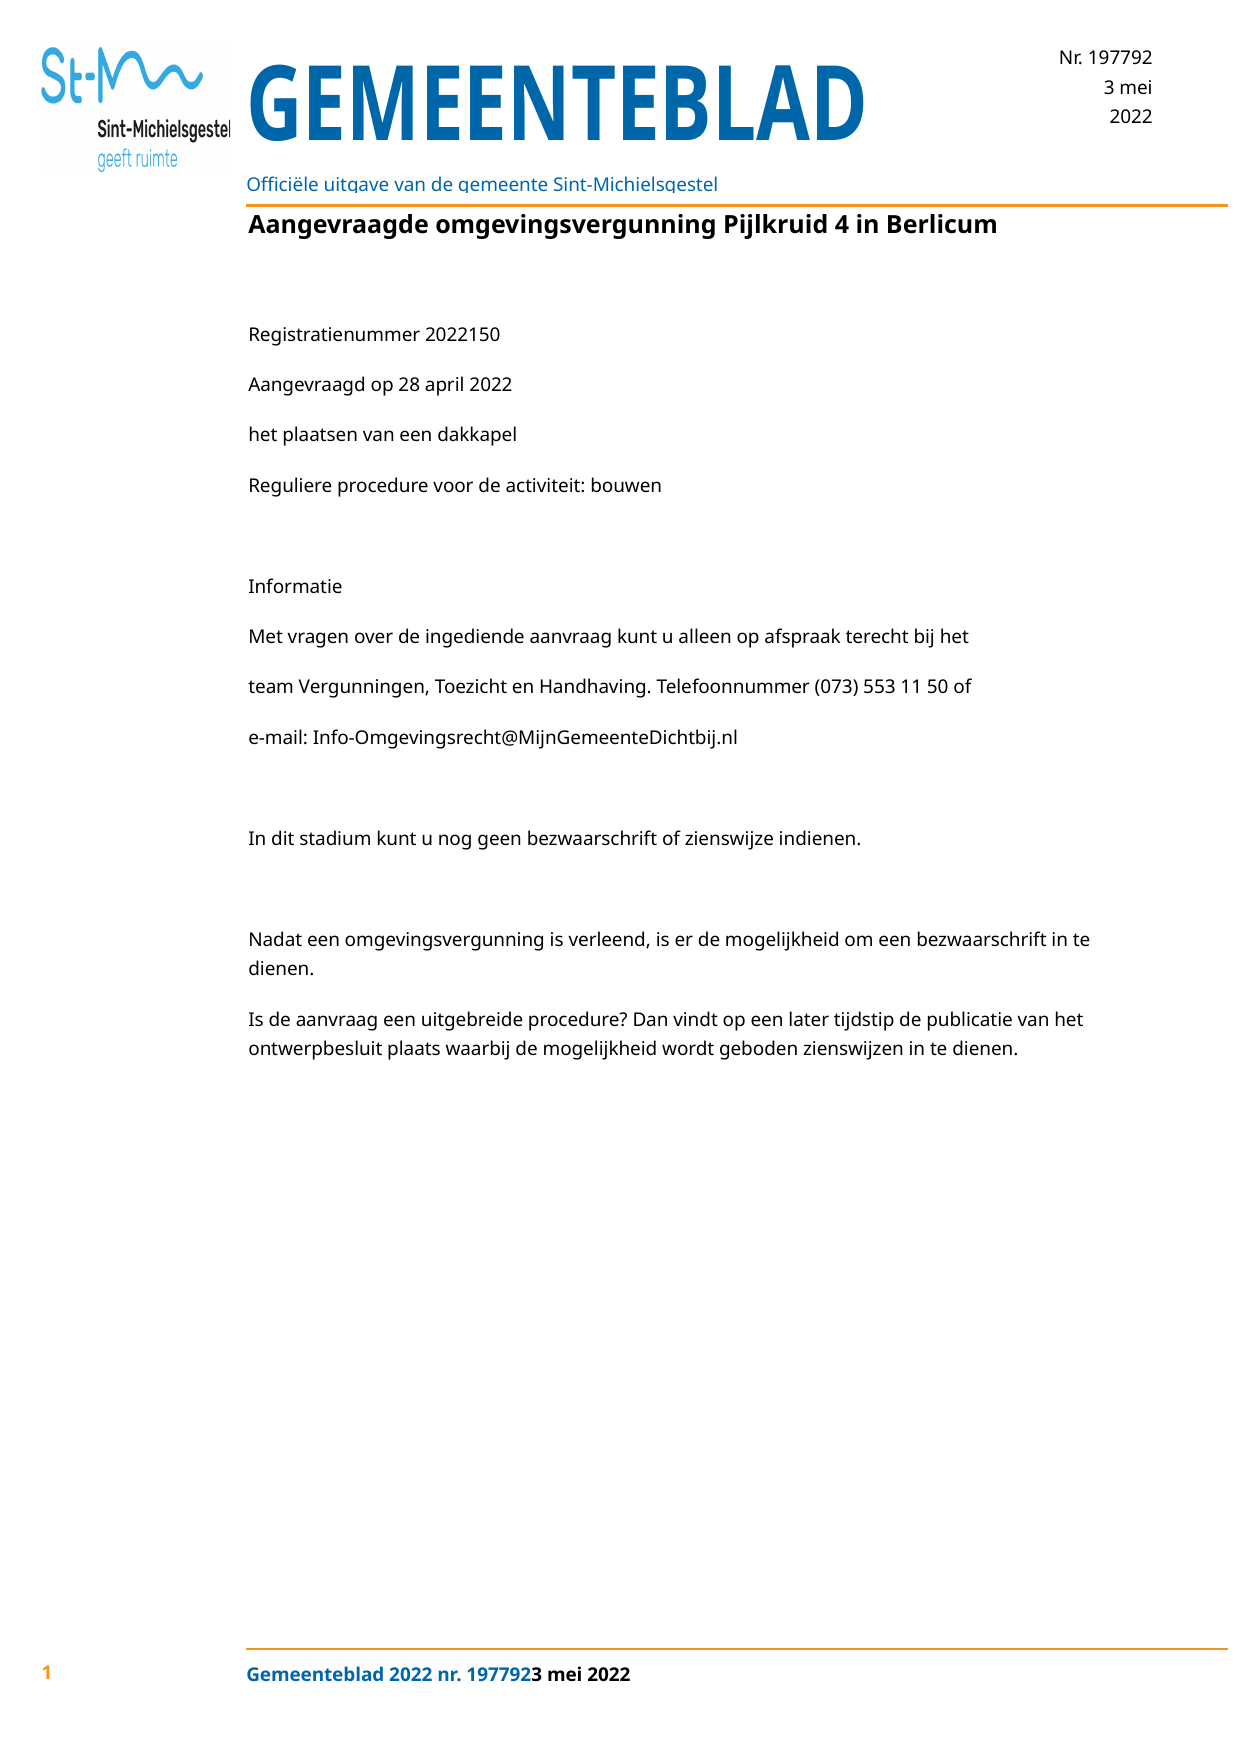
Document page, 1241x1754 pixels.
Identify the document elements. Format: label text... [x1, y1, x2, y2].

text Met vragen over de ingediende aanvraag kunt u alleen op afspraak terecht bij het [248, 623, 1152, 649]
text e-mail: Info-Omgevingsrecht@MijnGemeenteDichtbij.nl [248, 724, 1152, 750]
text Nadat een omgevingsvergunning is verleend, is er de mogelijkheid om een bezwaarschrift in te dienen. [248, 926, 1152, 981]
text het plaatsen van een dakkapel [248, 422, 1152, 447]
text team Vergunningen, Toezicht en Handhaving. Telefoonnummer (073) 553 11 50 of [248, 674, 1152, 699]
text Is de aanvraag een uitgebreide procedure? Dan vindt op een later tijdstip de publicatie van het ontwerpbesluit plaats waarbij de mogelijkheid wordt geboden zienswijzen in te dienen. [248, 1006, 1152, 1061]
text Informatie [248, 573, 1152, 598]
text Reguliere procedure voor de activiteit: bouwen [248, 472, 1152, 498]
text In dit stadium kunt u nog geen bezwaarschrift of zienswijze indienen. [248, 825, 1152, 851]
text Aangevraagd op 28 april 2022 [248, 371, 1152, 397]
text Registratienummer 2022150 [248, 321, 1152, 346]
picture [41, 47, 231, 172]
text Aangevraagde omgevingsvergunning Pijlkruid 4 in Berlicum [248, 207, 1152, 241]
